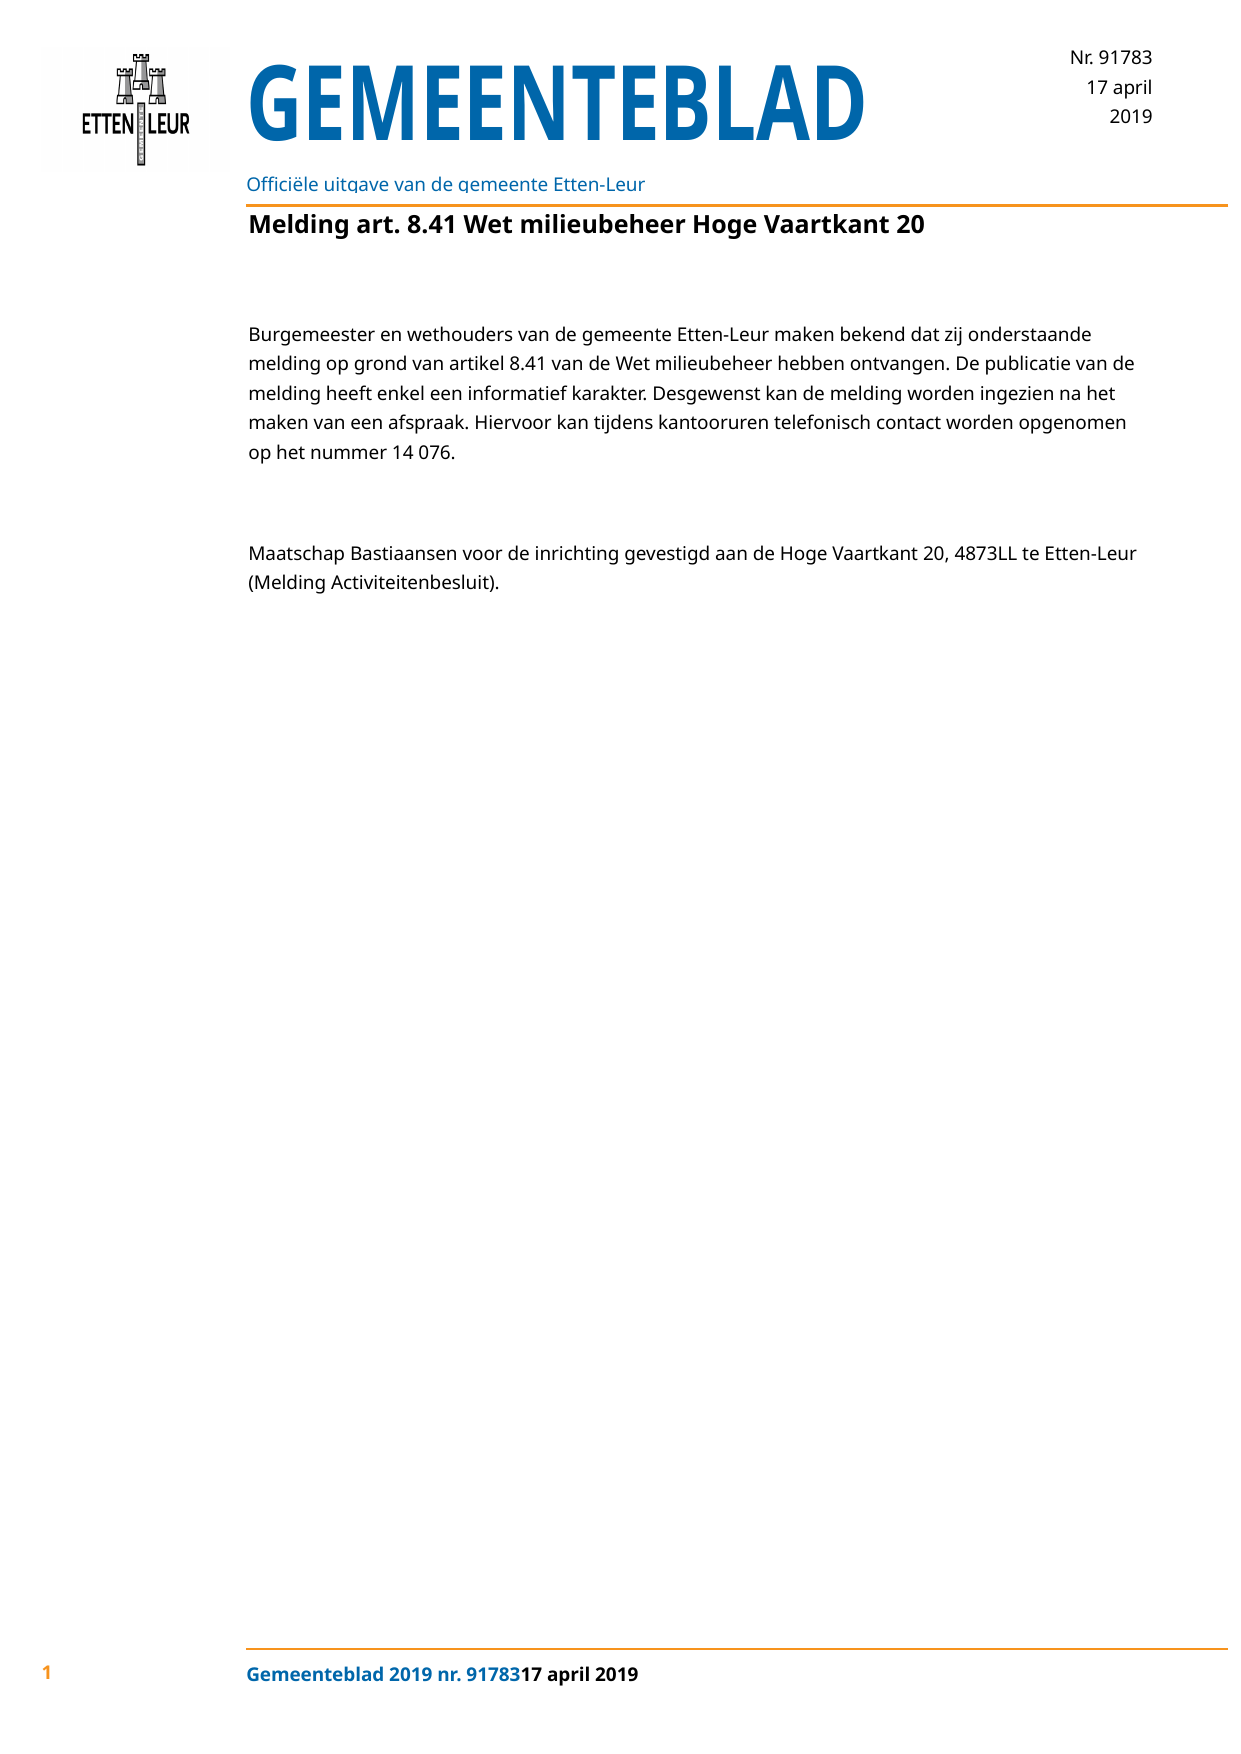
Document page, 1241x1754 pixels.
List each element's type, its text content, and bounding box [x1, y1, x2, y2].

text Maatschap Bastiaansen voor de inrichting gevestigd aan de Hoge Vaartkant 20, 4873LL te Etten-Leur (Melding Activiteitenbesluit). [248, 540, 1152, 595]
picture [41, 47, 231, 172]
text Melding art. 8.41 Wet milieubeheer Hoge Vaartkant 20 [248, 207, 1152, 241]
text Burgemeester en wethouders van de gemeente Etten-Leur maken bekend dat zij onderstaande melding op grond van artikel 8.41 van de Wet milieubeheer hebben ontvangen. De publicatie van de melding heeft enkel een informatief karakter. Desgewenst kan de melding worden ingezien na het maken van een afspraak. Hiervoor kan tijdens kantooruren telefonisch contact worden opgenomen op het nummer 14 076. [248, 321, 1152, 465]
